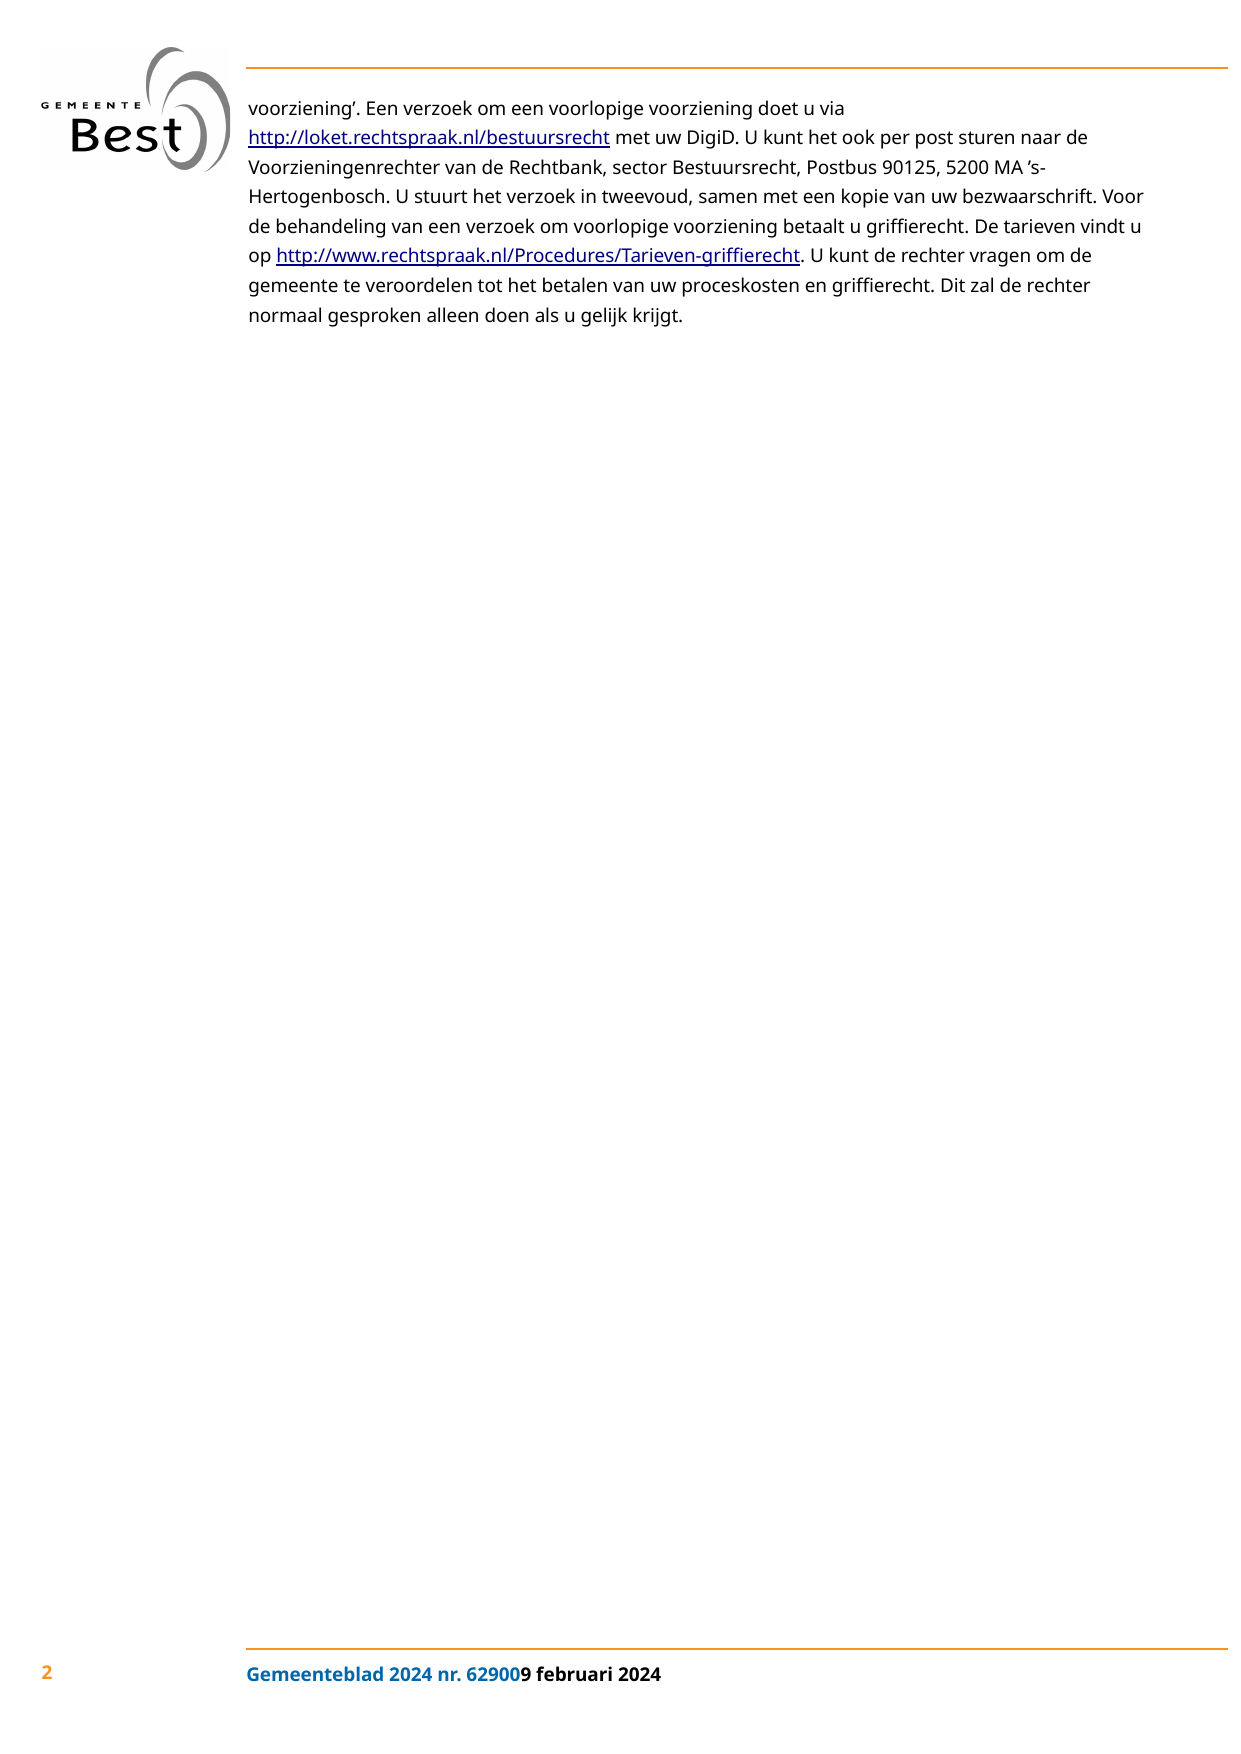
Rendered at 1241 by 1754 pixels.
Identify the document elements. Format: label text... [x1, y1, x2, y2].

picture [41, 47, 231, 172]
text voorziening’. Een verzoek om een voorlopige voorziening doet u via http://loket.rechtspraak.nl/bestuursrecht met uw DigiD. U kunt het ook per post sturen naar de Voorzieningenrechter van de Rechtbank, sector Bestuursrecht, Postbus 90125, 5200 MA ’s-Hertogenbosch. U stuurt het verzoek in tweevoud, samen met een kopie van uw bezwaarschrift. Voor de behandeling van een verzoek om voorlopige voorziening betaalt u griffierecht. De tarieven vindt u op http://www.rechtspraak.nl/Procedures/Tarieven-griffierecht. U kunt de rechter vragen om de gemeente te veroordelen tot het betalen van uw proceskosten en griffierecht. Dit zal de rechter normaal gesproken alleen doen als u gelijk krijgt. [248, 95, 1152, 328]
